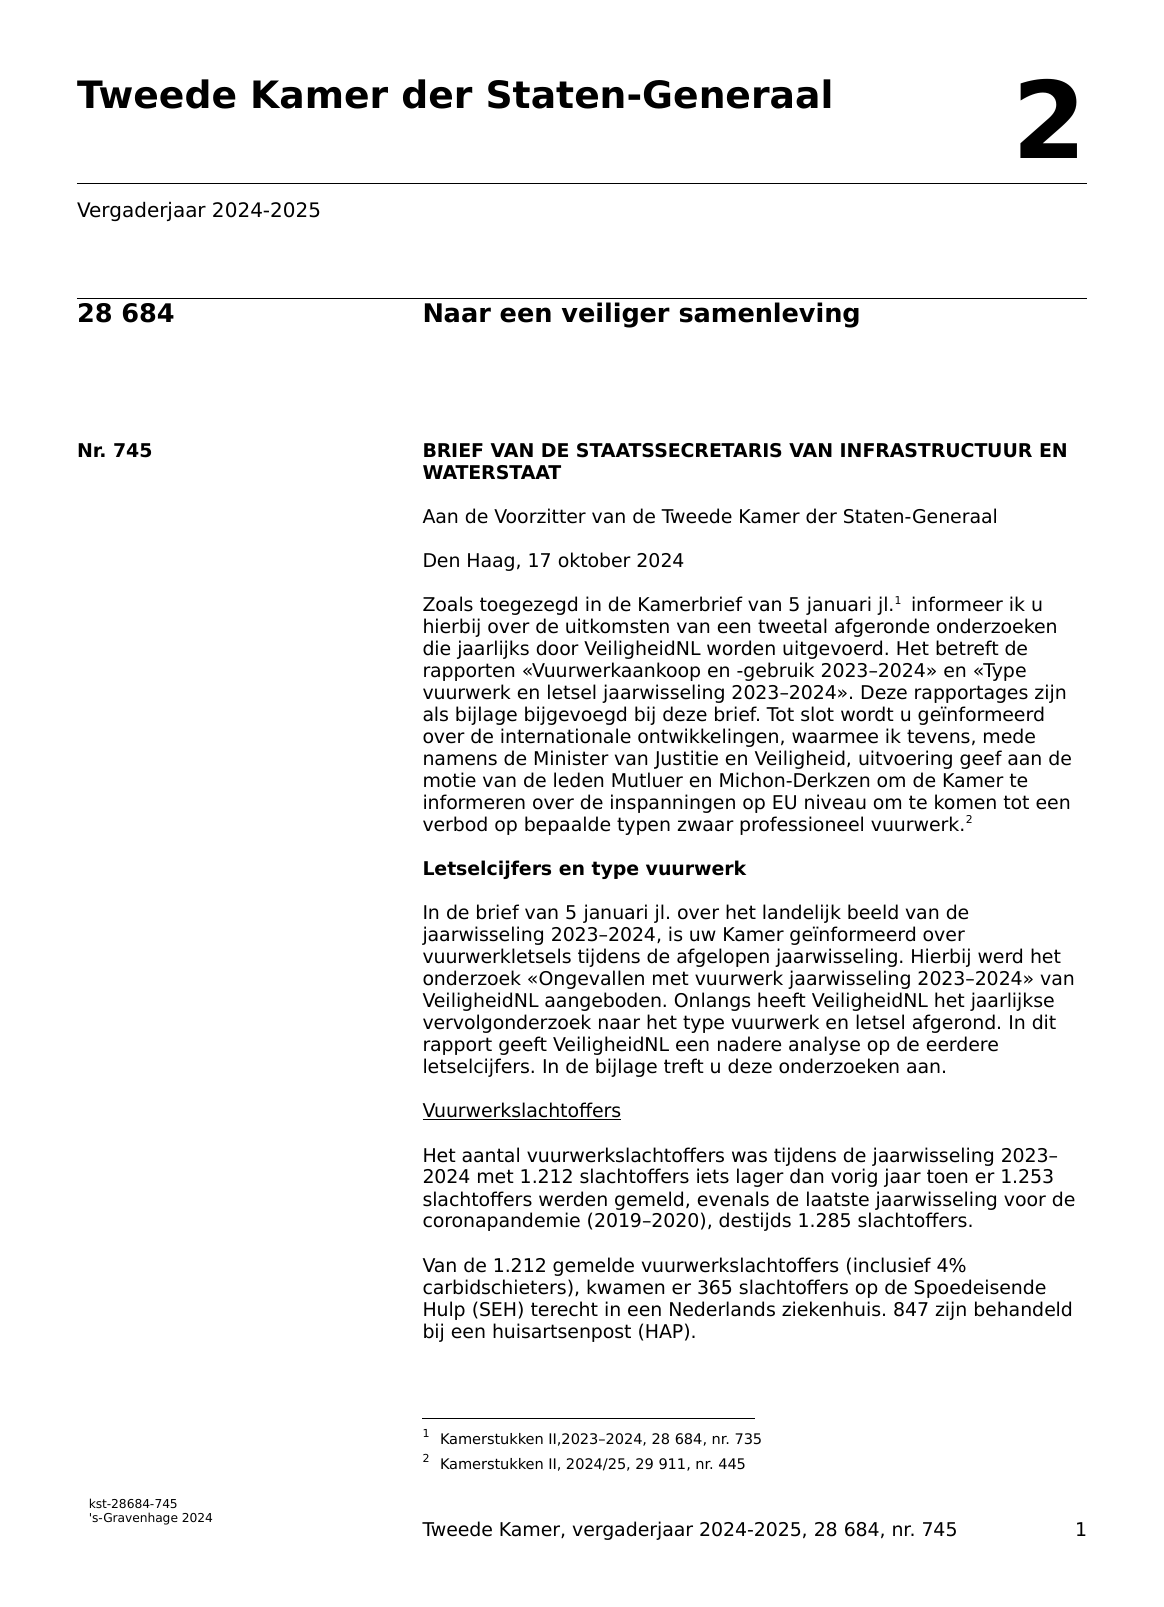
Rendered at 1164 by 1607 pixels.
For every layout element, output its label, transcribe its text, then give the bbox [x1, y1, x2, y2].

subtitle 28 684 Naar een veiliger samenleving [77, 299, 1087, 329]
text Van de 1.212 gemelde vuurwerkslachtoffers (inclusief 4% carbidschieters), kwamen er 365 slachtoffers op de Spoedeisende Hulp (SEH) terecht in een Nederlands ziekenhuis. 847 zijn behandeld bij een huisartsenpost (HAP). [422, 1254, 1087, 1342]
subtitle Letselcijfers en type vuurwerk [422, 858, 1087, 880]
text Het aantal vuurwerkslachtoffers was tijdens de jaarwisseling 2023–2024 met 1.212 slachtoffers iets lager dan vorig jaar toen er 1.253 slachtoffers werden gemeld, evenals de laatste jaarwisseling voor de coronapandemie (2019–2020), destijds 1.285 slachtoffers. [422, 1144, 1087, 1232]
text Kamerstukken II,2023–2024, 28 684, nr. 735 [422, 1427, 1087, 1449]
text Den Haag, 17 oktober 2024 [422, 550, 1087, 572]
subtitle Vuurwerkslachtoffers [422, 1100, 1087, 1122]
text In de brief van 5 januari jl. over het landelijk beeld van de jaarwisseling 2023–2024, is uw Kamer geïnformeerd over vuurwerkletsels tijdens de afgelopen jaarwisseling. Hierbij werd het onderzoek «Ongevallen met vuurwerk jaarwisseling 2023–2024» van VeiligheidNL aangeboden. Onlangs heeft VeiligheidNL het jaarlijkse vervolgonderzoek naar het type vuurwerk en letsel afgerond. In dit rapport geeft VeiligheidNL een nadere analyse op de eerdere letselcijfers. In de bijlage treft u deze onderzoeken aan. [422, 902, 1087, 1078]
subtitle Nr. 745 BRIEF VAN DE STAATSSECRETARIS VAN INFRASTRUCTUUR EN WATERSTAAT [77, 440, 1087, 484]
text Aan de Voorzitter van de Tweede Kamer der Staten-Generaal [422, 506, 1087, 528]
text Kamerstukken II, 2024/25, 29 911, nr. 445 [422, 1452, 1087, 1474]
text Zoals toegezegd in de Kamerbrief van 5 januari jl. informeer ik u hierbij over de uitkomsten van een tweetal afgeronde onderzoeken die jaarlijks door VeiligheidNL worden uitgevoerd. Het betreft de rapporten «Vuurwerkaankoop en -gebruik 2023–2024» en «Type vuurwerk en letsel jaarwisseling 2023–2024». Deze rapportages zijn als bijlage bijgevoegd bij deze brief. Tot slot wordt u geïnformeerd over de internationale ontwikkelingen, waarmee ik tevens, mede namens de Minister van Justitie en Veiligheid, uitvoering geef aan de motie van de leden Mutluer en Michon-Derkzen om de Kamer te informeren over de inspanningen op EU niveau om te komen tot een verbod op bepaalde typen zwaar professioneel vuurwerk. [422, 594, 1087, 836]
table_header Tweede Kamer der Staten-Generaal [77, 59, 886, 183]
text 's-Gravenhage 2024 [88, 1511, 323, 1525]
table_cell Vergaderjaar 2024-2025 [77, 184, 1087, 298]
table_header 2 [886, 59, 1087, 183]
text kst-28684-745 [88, 1497, 323, 1511]
